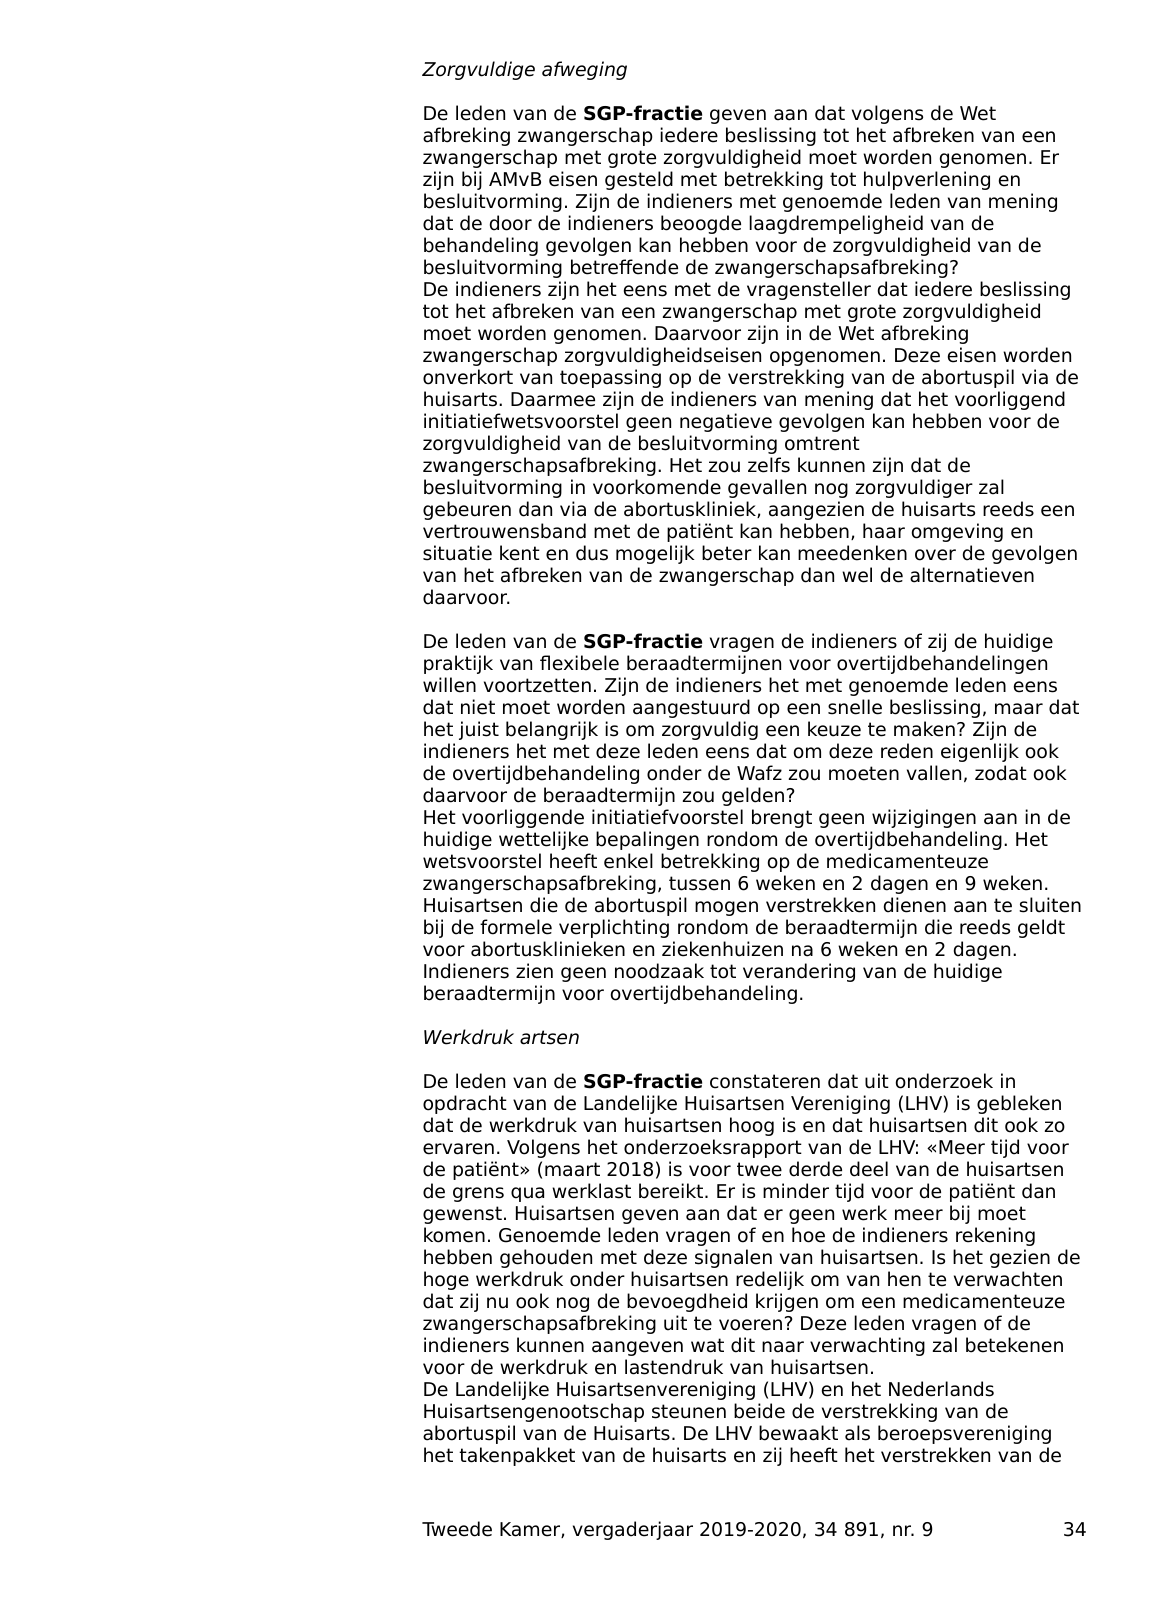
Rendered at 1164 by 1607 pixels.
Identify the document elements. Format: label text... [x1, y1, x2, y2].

subtitle Werkdruk artsen [422, 1027, 1087, 1049]
text De indieners zijn het eens met de vragensteller dat iedere beslissing tot het afbreken van een zwangerschap met grote zorgvuldigheid moet worden genomen. Daarvoor zijn in de Wet afbreking zwangerschap zorgvuldigheidseisen opgenomen. Deze eisen worden onverkort van toepassing op de verstrekking van de abortuspil via de huisarts. Daarmee zijn de indieners van mening dat het voorliggend initiatiefwetsvoorstel geen negatieve gevolgen kan hebben voor de zorgvuldigheid van de besluitvorming omtrent zwangerschapsafbreking. Het zou zelfs kunnen zijn dat de besluitvorming in voorkomende gevallen nog zorgvuldiger zal gebeuren dan via de abortuskliniek, aangezien de huisarts reeds een vertrouwensband met de patiënt kan hebben, haar omgeving en situatie kent en dus mogelijk beter kan meedenken over de gevolgen van het afbreken van de zwangerschap dan wel de alternatieven daarvoor. [422, 279, 1087, 609]
text De leden van de SGP-fractie geven aan dat volgens de Wet afbreking zwangerschap iedere beslissing tot het afbreken van een zwangerschap met grote zorgvuldigheid moet worden genomen. Er zijn bij AMvB eisen gesteld met betrekking tot hulpverlening en besluitvorming. Zijn de indieners met genoemde leden van mening dat de door de indieners beoogde laagdrempeligheid van de behandeling gevolgen kan hebben voor de zorgvuldigheid van de besluitvorming betreffende de zwangerschapsafbreking? [422, 103, 1087, 279]
text De leden van de SGP-fractie constateren dat uit onderzoek in opdracht van de Landelijke Huisartsen Vereniging (LHV) is gebleken dat de werkdruk van huisartsen hoog is en dat huisartsen dit ook zo ervaren. Volgens het onderzoeksrapport van de LHV: «Meer tijd voor de patiënt» (maart 2018) is voor twee derde deel van de huisartsen de grens qua werklast bereikt. Er is minder tijd voor de patiënt dan gewenst. Huisartsen geven aan dat er geen werk meer bij moet komen. Genoemde leden vragen of en hoe de indieners rekening hebben gehouden met deze signalen van huisartsen. Is het gezien de hoge werkdruk onder huisartsen redelijk om van hen te verwachten dat zij nu ook nog de bevoegdheid krijgen om een medicamenteuze zwangerschapsafbreking uit te voeren? Deze leden vragen of de indieners kunnen aangeven wat dit naar verwachting zal betekenen voor de werkdruk en lastendruk van huisartsen. [422, 1071, 1087, 1379]
text Het voorliggende initiatiefvoorstel brengt geen wijzigingen aan in de huidige wettelijke bepalingen rondom de overtijdbehandeling. Het wetsvoorstel heeft enkel betrekking op de medicamenteuze zwangerschapsafbreking, tussen 6 weken en 2 dagen en 9 weken. Huisartsen die de abortuspil mogen verstrekken dienen aan te sluiten bij de formele verplichting rondom de beraadtermijn die reeds geldt voor abortusklinieken en ziekenhuizen na 6 weken en 2 dagen. Indieners zien geen noodzaak tot verandering van de huidige beraadtermijn voor overtijdbehandeling. [422, 807, 1087, 1004]
subtitle Zorgvuldige afweging [422, 59, 1087, 81]
text De Landelijke Huisartsenvereniging (LHV) en het Nederlands Huisartsengenootschap steunen beide de verstrekking van de abortuspil van de Huisarts. De LHV bewaakt als beroepsvereniging het takenpakket van de huisarts en zij heeft het verstrekken van de [422, 1379, 1087, 1467]
text De leden van de SGP-fractie vragen de indieners of zij de huidige praktijk van flexibele beraadtermijnen voor overtijdbehandelingen willen voortzetten. Zijn de indieners het met genoemde leden eens dat niet moet worden aangestuurd op een snelle beslissing, maar dat het juist belangrijk is om zorgvuldig een keuze te maken? Zijn de indieners het met deze leden eens dat om deze reden eigenlijk ook de overtijdbehandeling onder de Wafz zou moeten vallen, zodat ook daarvoor de beraadtermijn zou gelden? [422, 631, 1087, 807]
